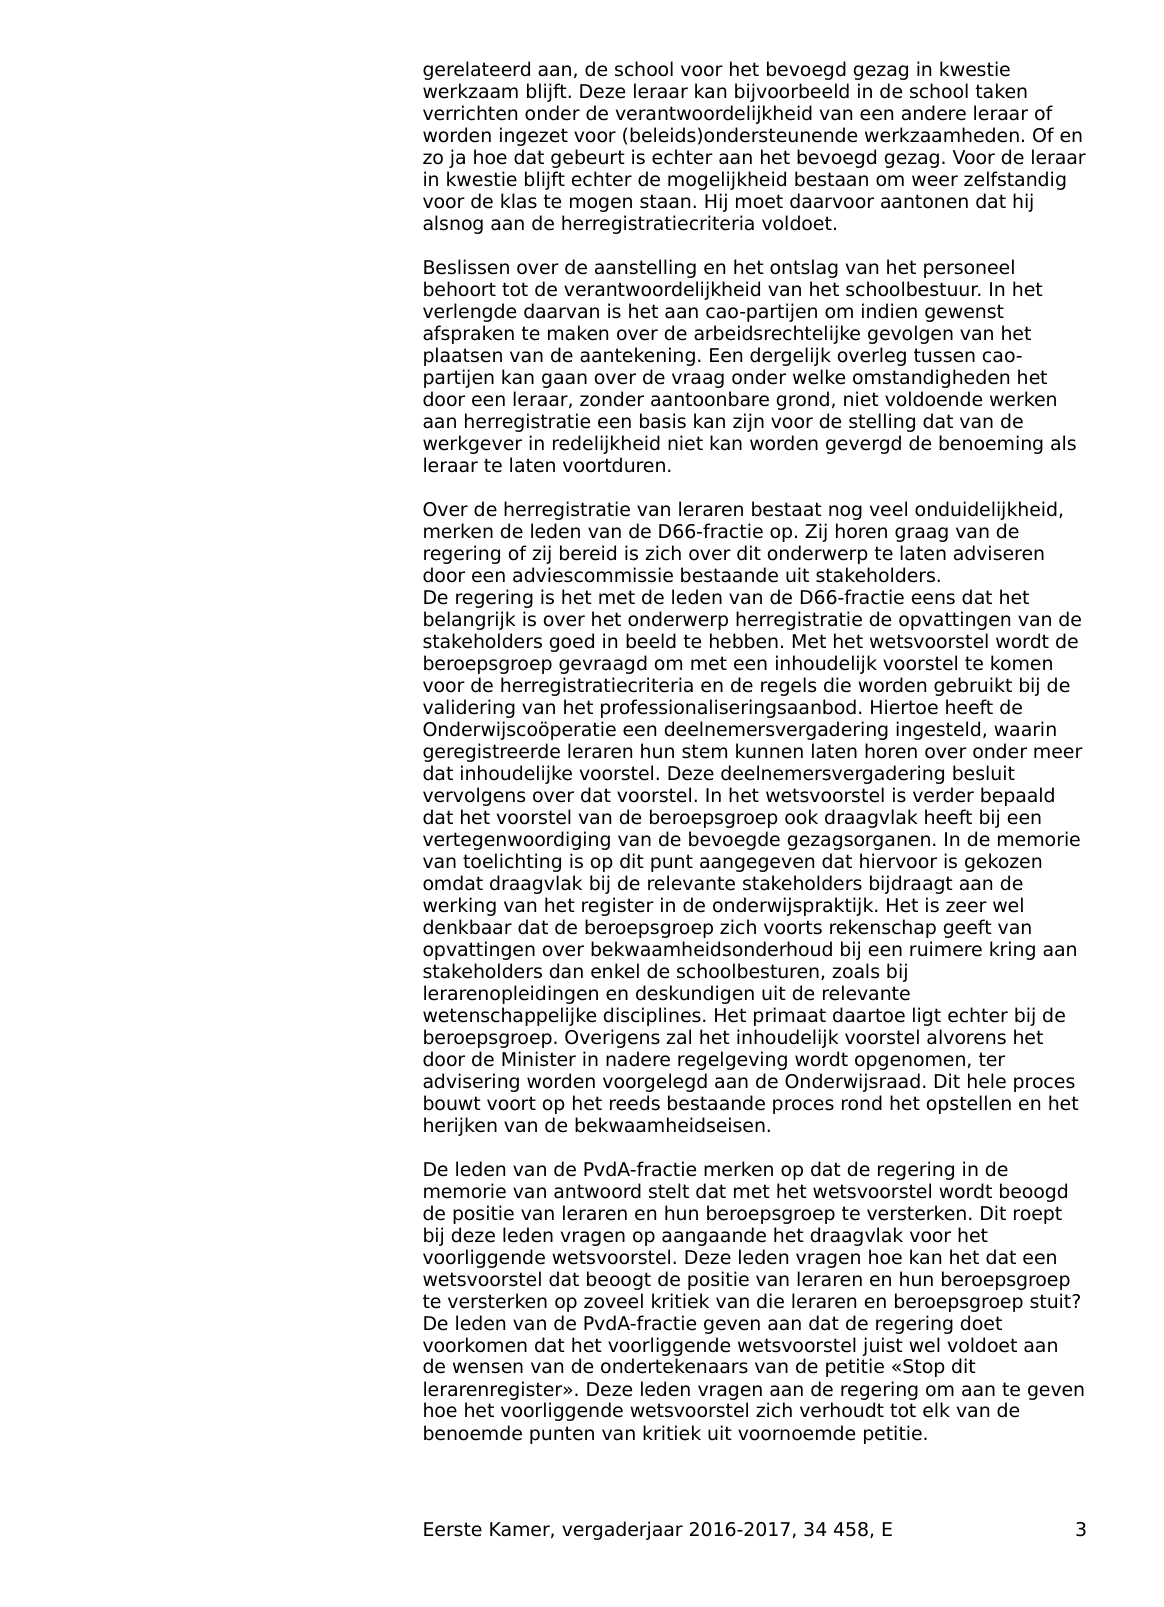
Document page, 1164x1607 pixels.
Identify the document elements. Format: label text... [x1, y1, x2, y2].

text Over de herregistratie van leraren bestaat nog veel onduidelijkheid, merken de leden van de D66-fractie op. Zij horen graag van de regering of zij bereid is zich over dit onderwerp te laten adviseren door een adviescommissie bestaande uit stakeholders. [422, 499, 1087, 587]
text De regering is het met de leden van de D66-fractie eens dat het belangrijk is over het onderwerp herregistratie de opvattingen van de stakeholders goed in beeld te hebben. Met het wetsvoorstel wordt de beroepsgroep gevraagd om met een inhoudelijk voorstel te komen voor de herregistratiecriteria en de regels die worden gebruikt bij de validering van het professionaliseringsaanbod. Hiertoe heeft de Onderwijscoöperatie een deelnemersvergadering ingesteld, waarin geregistreerde leraren hun stem kunnen laten horen over onder meer dat inhoudelijke voorstel. Deze deelnemersvergadering besluit vervolgens over dat voorstel. In het wetsvoorstel is verder bepaald dat het voorstel van de beroepsgroep ook draagvlak heeft bij een vertegenwoordiging van de bevoegde gezagsorganen. In de memorie van toelichting is op dit punt aangegeven dat hiervoor is gekozen omdat draagvlak bij de relevante stakeholders bijdraagt aan de werking van het register in de onderwijspraktijk. Het is zeer wel denkbaar dat de beroepsgroep zich voorts rekenschap geeft van opvattingen over bekwaamheidsonderhoud bij een ruimere kring aan stakeholders dan enkel de schoolbesturen, zoals bij lerarenopleidingen en deskundigen uit de relevante wetenschappelijke disciplines. Het primaat daartoe ligt echter bij de beroepsgroep. Overigens zal het inhoudelijk voorstel alvorens het door de Minister in nadere regelgeving wordt opgenomen, ter advisering worden voorgelegd aan de Onderwijsraad. Dit hele proces bouwt voort op het reeds bestaande proces rond het opstellen en het herijken van de bekwaamheidseisen. [422, 587, 1087, 1136]
text gerelateerd aan, de school voor het bevoegd gezag in kwestie werkzaam blijft. Deze leraar kan bijvoorbeeld in de school taken verrichten onder de verantwoordelijkheid van een andere leraar of worden ingezet voor (beleids)ondersteunende werkzaamheden. Of en zo ja hoe dat gebeurt is echter aan het bevoegd gezag. Voor de leraar in kwestie blijft echter de mogelijkheid bestaan om weer zelfstandig voor de klas te mogen staan. Hij moet daarvoor aantonen dat hij alsnog aan de herregistratiecriteria voldoet. [422, 59, 1087, 235]
text Beslissen over de aanstelling en het ontslag van het personeel behoort tot de verantwoordelijkheid van het schoolbestuur. In het verlengde daarvan is het aan cao-partijen om indien gewenst afspraken te maken over de arbeidsrechtelijke gevolgen van het plaatsen van de aantekening. Een dergelijk overleg tussen cao-partijen kan gaan over de vraag onder welke omstandigheden het door een leraar, zonder aantoonbare grond, niet voldoende werken aan herregistratie een basis kan zijn voor de stelling dat van de werkgever in redelijkheid niet kan worden gevergd de benoeming als leraar te laten voortduren. [422, 257, 1087, 477]
text De leden van de PvdA-fractie merken op dat de regering in de memorie van antwoord stelt dat met het wetsvoorstel wordt beoogd de positie van leraren en hun beroepsgroep te versterken. Dit roept bij deze leden vragen op aangaande het draagvlak voor het voorliggende wetsvoorstel. Deze leden vragen hoe kan het dat een wetsvoorstel dat beoogt de positie van leraren en hun beroepsgroep te versterken op zoveel kritiek van die leraren en beroepsgroep stuit? De leden van de PvdA-fractie geven aan dat de regering doet voorkomen dat het voorliggende wetsvoorstel juist wel voldoet aan de wensen van de ondertekenaars van de petitie «Stop dit lerarenregister». Deze leden vragen aan de regering om aan te geven hoe het voorliggende wetsvoorstel zich verhoudt tot elk van de benoemde punten van kritiek uit voornoemde petitie. [422, 1159, 1087, 1444]
